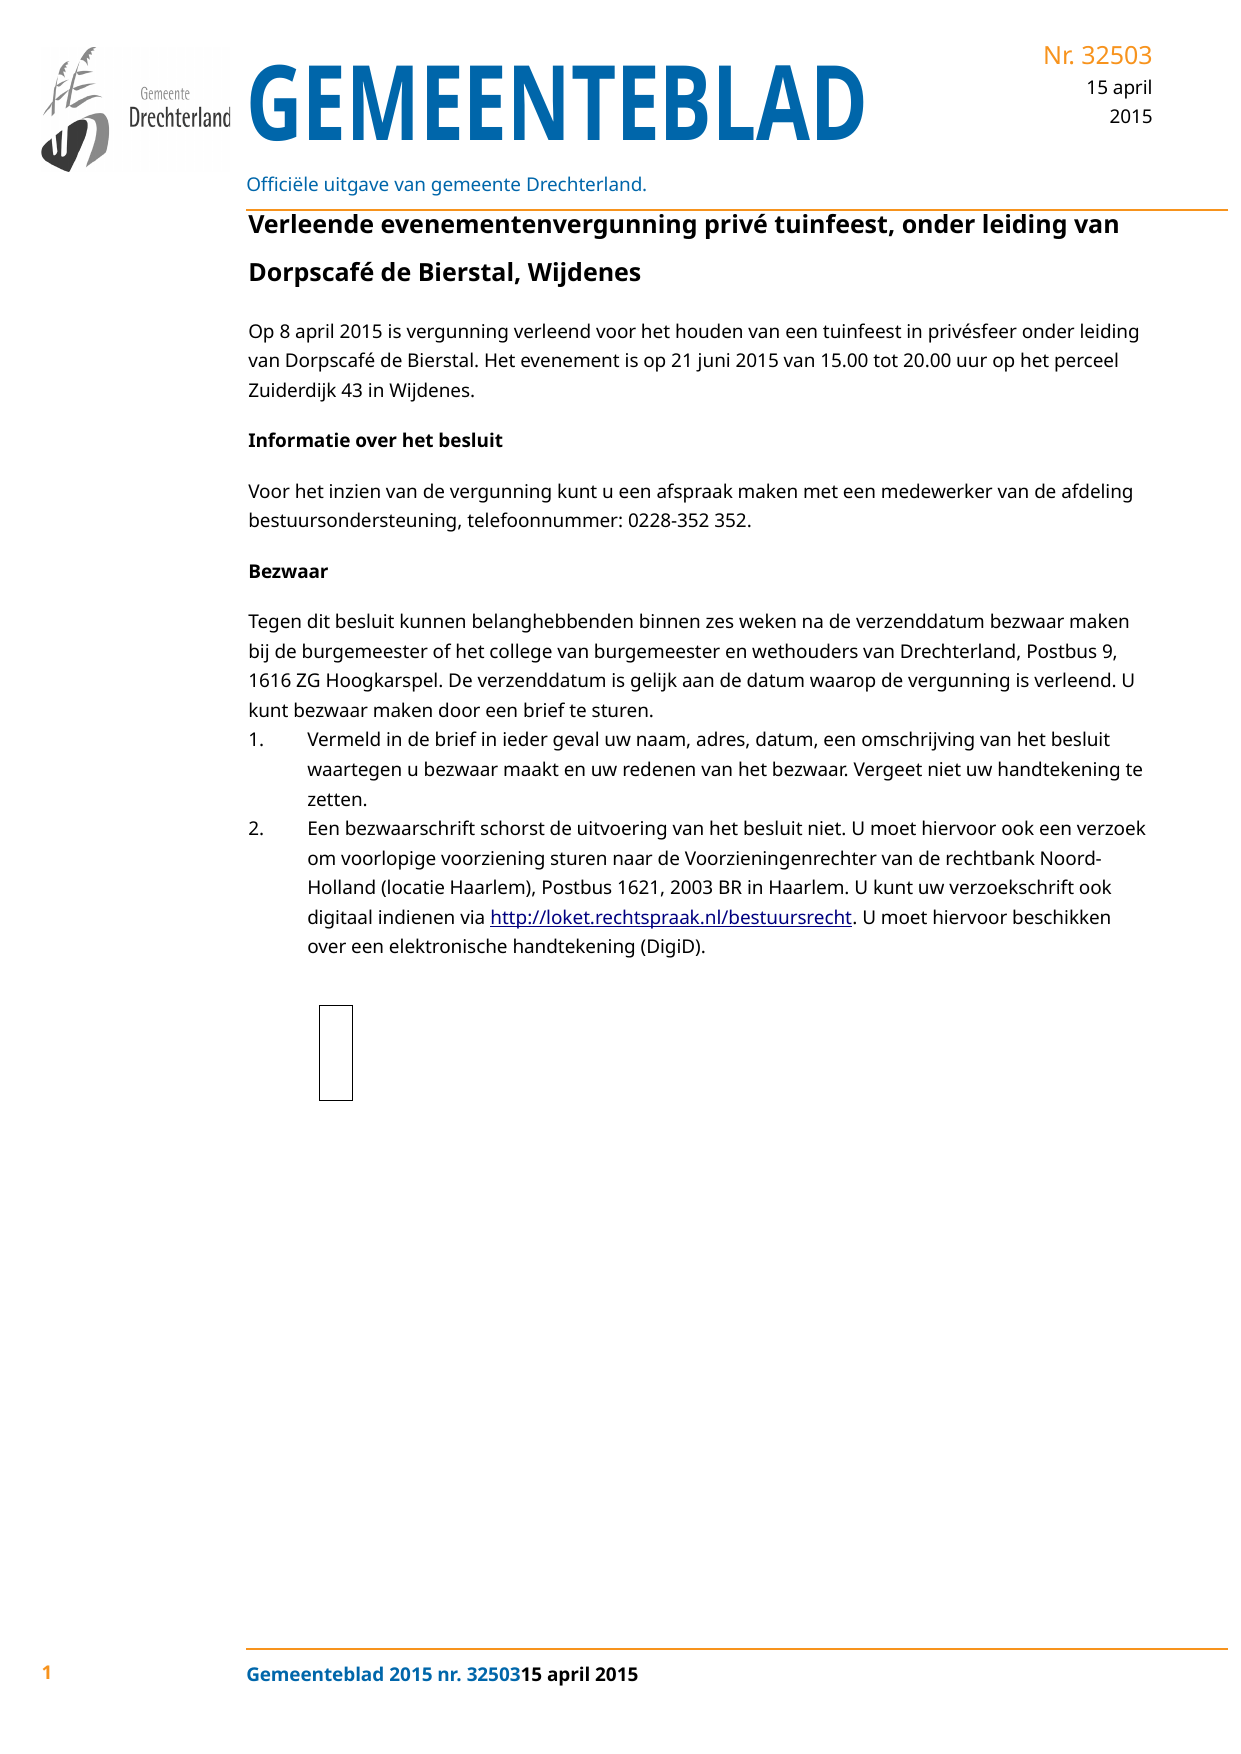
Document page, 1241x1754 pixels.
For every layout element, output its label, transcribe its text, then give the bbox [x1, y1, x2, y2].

text Verleende evenementenvergunning privé tuinfeest, onder leiding van Dorpscafé de Bierstal, Wijdenes [248, 211, 1152, 288]
text Informatie over het besluit [248, 427, 1152, 453]
text Tegen dit besluit kunnen belanghebbenden binnen zes weken na de verzenddatum bezwaar maken bij de burgemeester of het college van burgemeester en wethouders van Drechterland, Postbus 9, 1616 ZG Hoogkarspel. De verzenddatum is gelijk aan de datum waarop de vergunning is verleend. U kunt bezwaar maken door een brief te sturen. [248, 608, 1152, 723]
list Vermeld in de brief in ieder geval uw naam, adres, datum, een omschrijving van het besluit waartegen u bezwaar maakt en uw redenen van het bezwaar. Vergeet niet uw handtekening te zetten. [248, 727, 1152, 812]
text Op 8 april 2015 is vergunning verleend voor het houden van een tuinfeest in privésfeer onder leiding van Dorpscafé de Bierstal. Het evenement is op 21 juni 2015 van 15.00 tot 20.00 uur op het perceel Zuiderdijk 43 in Wijdenes. [248, 318, 1152, 403]
text Voor het inzien van de vergunning kunt u een afspraak maken met een medewerker van de afdeling bestuursondersteuning, telefoonnummer: 0228-352 352. [248, 478, 1152, 533]
text Bezwaar [248, 558, 1152, 584]
list Een bezwaarschrift schorst de uitvoering van het besluit niet. U moet hiervoor ook een verzoek om voorlopige voorziening sturen naar de Voorzieningenrechter van de rechtbank Noord-Holland (locatie Haarlem), Postbus 1621, 2003 BR in Haarlem. U kunt uw verzoekschrift ook digitaal indienen via http://loket.rechtspraak.nl/bestuursrecht. U moet hiervoor beschikken over een elektronische handtekening (DigiD). [248, 815, 1152, 959]
picture [41, 47, 231, 172]
